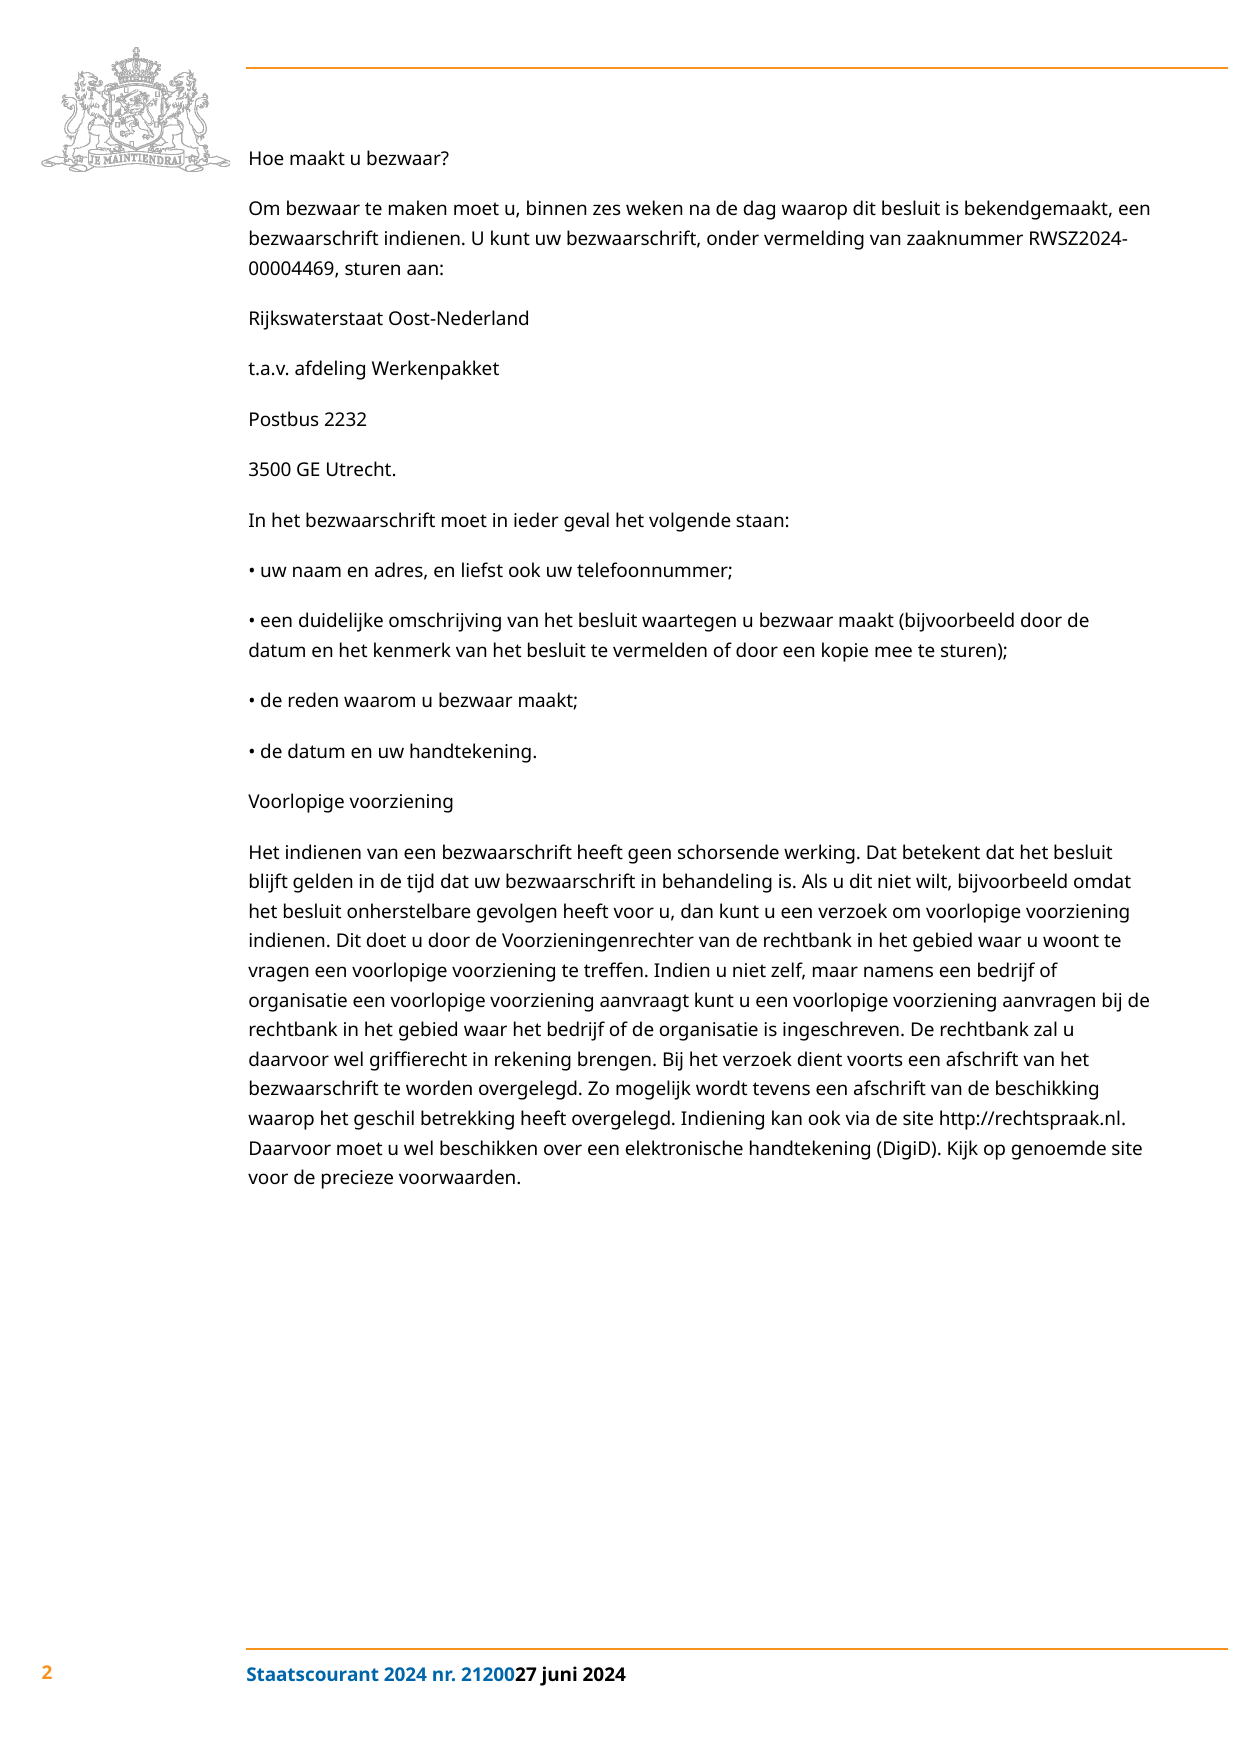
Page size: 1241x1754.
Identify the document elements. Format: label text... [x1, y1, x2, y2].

text • de reden waarom u bezwaar maakt; [248, 688, 1152, 713]
text Het indienen van een bezwaarschrift heeft geen schorsende werking. Dat betekent dat het besluit blijft gelden in de tijd dat uw bezwaarschrift in behandeling is. Als u dit niet wilt, bijvoorbeeld omdat het besluit onherstelbare gevolgen heeft voor u, dan kunt u een verzoek om voorlopige voorziening indienen. Dit doet u door de Voorzieningenrechter van de rechtbank in het gebied waar u woont te vragen een voorlopige voorziening te treffen. Indien u niet zelf, maar namens een bedrijf of organisatie een voorlopige voorziening aanvraagt kunt u een voorlopige voorziening aanvragen bij de rechtbank in het gebied waar het bedrijf of de organisatie is ingeschreven. De rechtbank zal u daarvoor wel griffierecht in rekening brengen. Bij het verzoek dient voorts een afschrift van het bezwaarschrift te worden overgelegd. Zo mogelijk wordt tevens een afschrift van de beschikking waarop het geschil betrekking heeft overgelegd. Indiening kan ook via de site http://rechtspraak.nl. Daarvoor moet u wel beschikken over een elektronische handtekening (DigiD). Kijk op genoemde site voor de precieze voorwaarden. [248, 839, 1152, 1190]
text Om bezwaar te maken moet u, binnen zes weken na de dag waarop dit besluit is bekendgemaakt, een bezwaarschrift indienen. U kunt uw bezwaarschrift, onder vermelding van zaaknummer RWSZ2024-00004469, sturen aan: [248, 196, 1152, 281]
text • de datum en uw handtekening. [248, 738, 1152, 764]
text Voorlopige voorziening [248, 788, 1152, 814]
picture [41, 47, 231, 172]
text Rijkswaterstaat Oost-Nederland [248, 305, 1152, 331]
text Postbus 2232 [248, 406, 1152, 432]
text Hoe maakt u bezwaar? [248, 145, 1152, 171]
text 3500 GE Utrecht. [248, 456, 1152, 482]
text In het bezwaarschrift moet in ieder geval het volgende staan: [248, 507, 1152, 533]
text t.a.v. afdeling Werkenpakket [248, 356, 1152, 381]
text • uw naam en adres, en liefst ook uw telefoonnummer; [248, 557, 1152, 583]
text • een duidelijke omschrijving van het besluit waartegen u bezwaar maakt (bijvoorbeeld door de datum en het kenmerk van het besluit te vermelden of door een kopie mee te sturen); [248, 608, 1152, 663]
